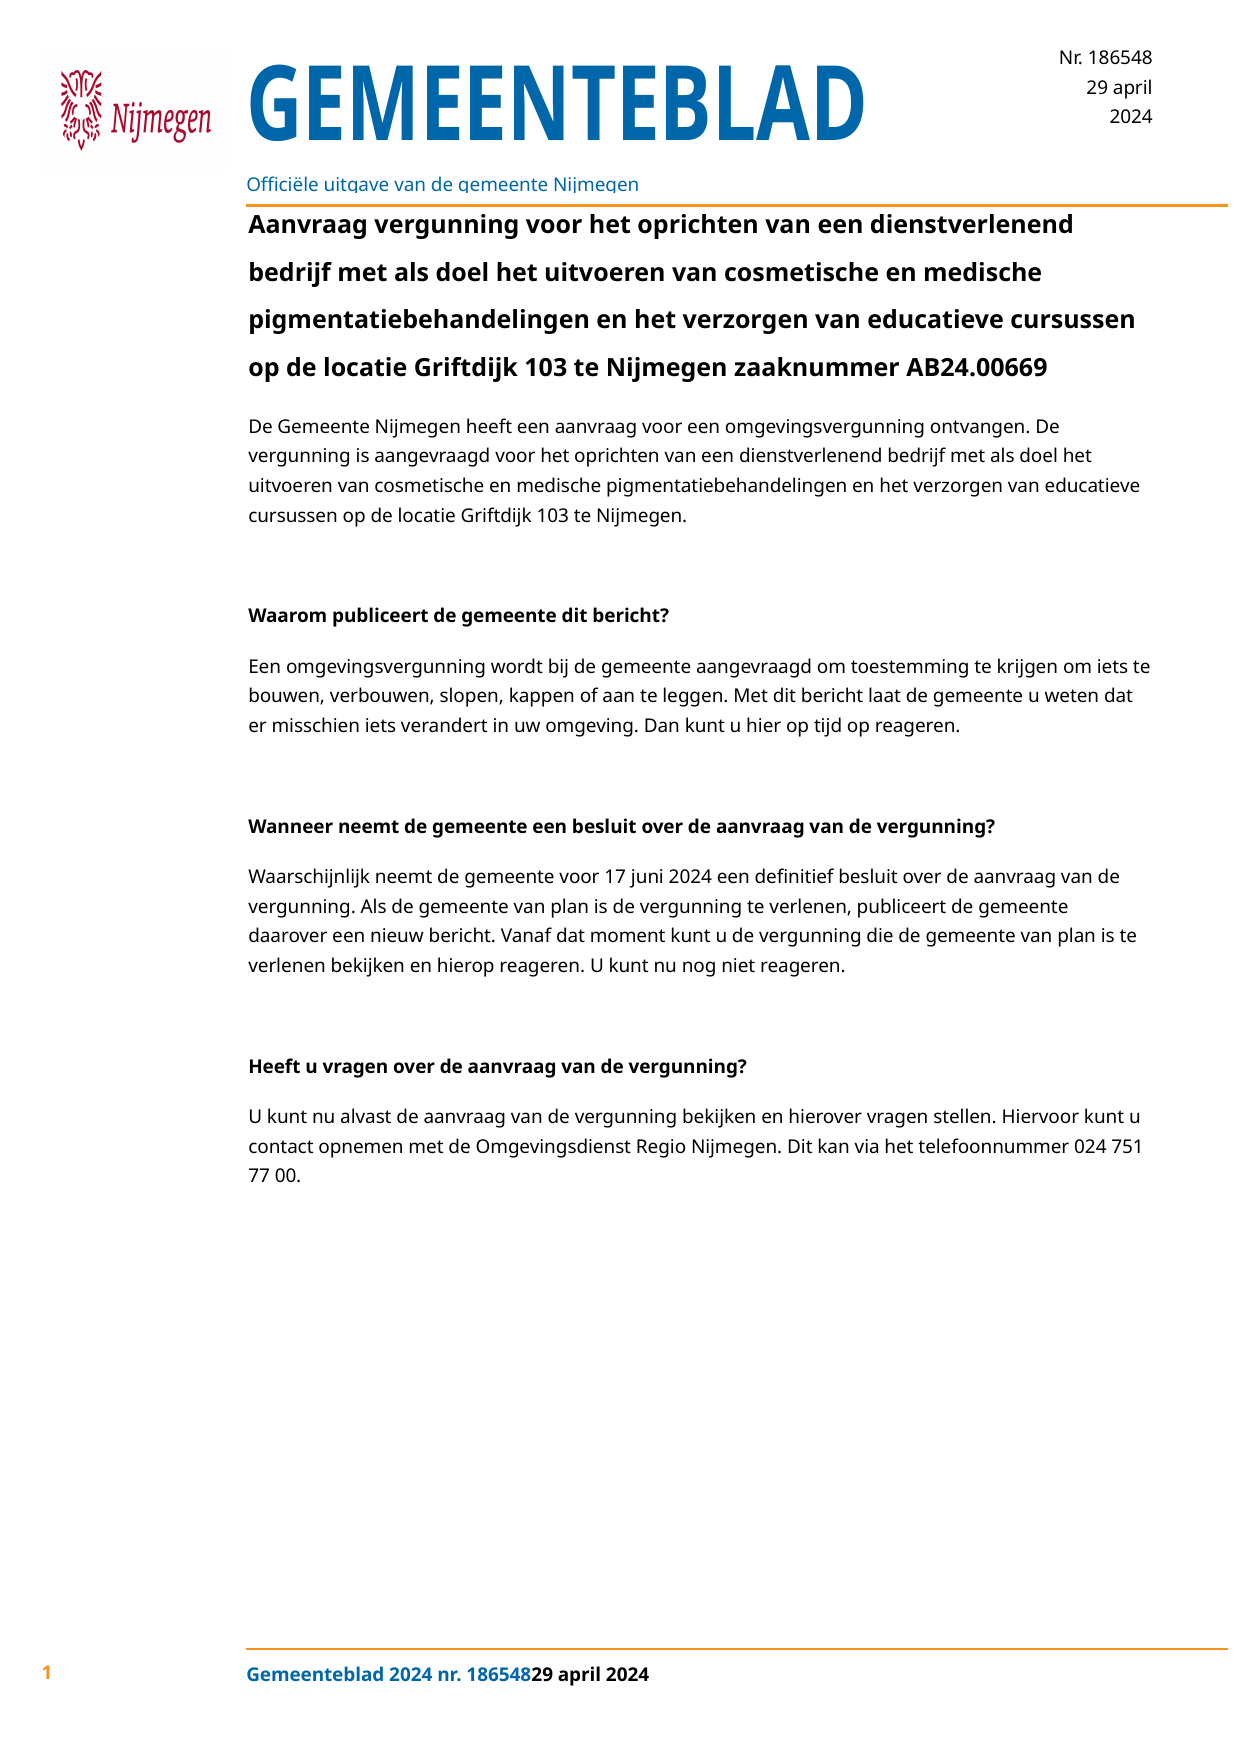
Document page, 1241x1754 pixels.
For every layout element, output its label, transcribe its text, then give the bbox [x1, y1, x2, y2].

text Een omgevingsvergunning wordt bij de gemeente aangevraagd om toestemming te krijgen om iets te bouwen, verbouwen, slopen, kappen of aan te leggen. Met dit bericht laat de gemeente u weten dat er misschien iets verandert in uw omgeving. Dan kunt u hier op tijd op reageren. [248, 653, 1152, 738]
text Aanvraag vergunning voor het oprichten van een dienstverlenend bedrijf met als doel het uitvoeren van cosmetische en medische pigmentatiebehandelingen en het verzorgen van educatieve cursussen op de locatie Griftdijk 103 te Nijmegen zaaknummer AB24.00669 [248, 207, 1152, 384]
text U kunt nu alvast de aanvraag van de vergunning bekijken en hierover vragen stellen. Hiervoor kunt u contact opnemen met de Omgevingsdienst Regio Nijmegen. Dit kan via het telefoonnummer 024 751 77 00. [248, 1103, 1152, 1188]
text Waarom publiceert de gemeente dit bericht? [248, 603, 1152, 628]
text Waarschijnlijk neemt de gemeente voor 17 juni 2024 een definitief besluit over de aanvraag van de vergunning. Als de gemeente van plan is de vergunning te verlenen, publiceert de gemeente daarover een nieuw bericht. Vanaf dat moment kunt u de vergunning die de gemeente van plan is te verlenen bekijken en hierop reageren. U kunt nu nog niet reageren. [248, 863, 1152, 978]
text Wanneer neemt de gemeente een besluit over de aanvraag van de vergunning? [248, 813, 1152, 839]
text Heeft u vragen over de aanvraag van de vergunning? [248, 1053, 1152, 1079]
picture [41, 47, 231, 172]
text De Gemeente Nijmegen heeft een aanvraag voor een omgevingsvergunning ontvangen. De vergunning is aangevraagd voor het oprichten van een dienstverlenend bedrijf met als doel het uitvoeren van cosmetische en medische pigmentatiebehandelingen en het verzorgen van educatieve cursussen op de locatie Griftdijk 103 te Nijmegen. [248, 413, 1152, 528]
